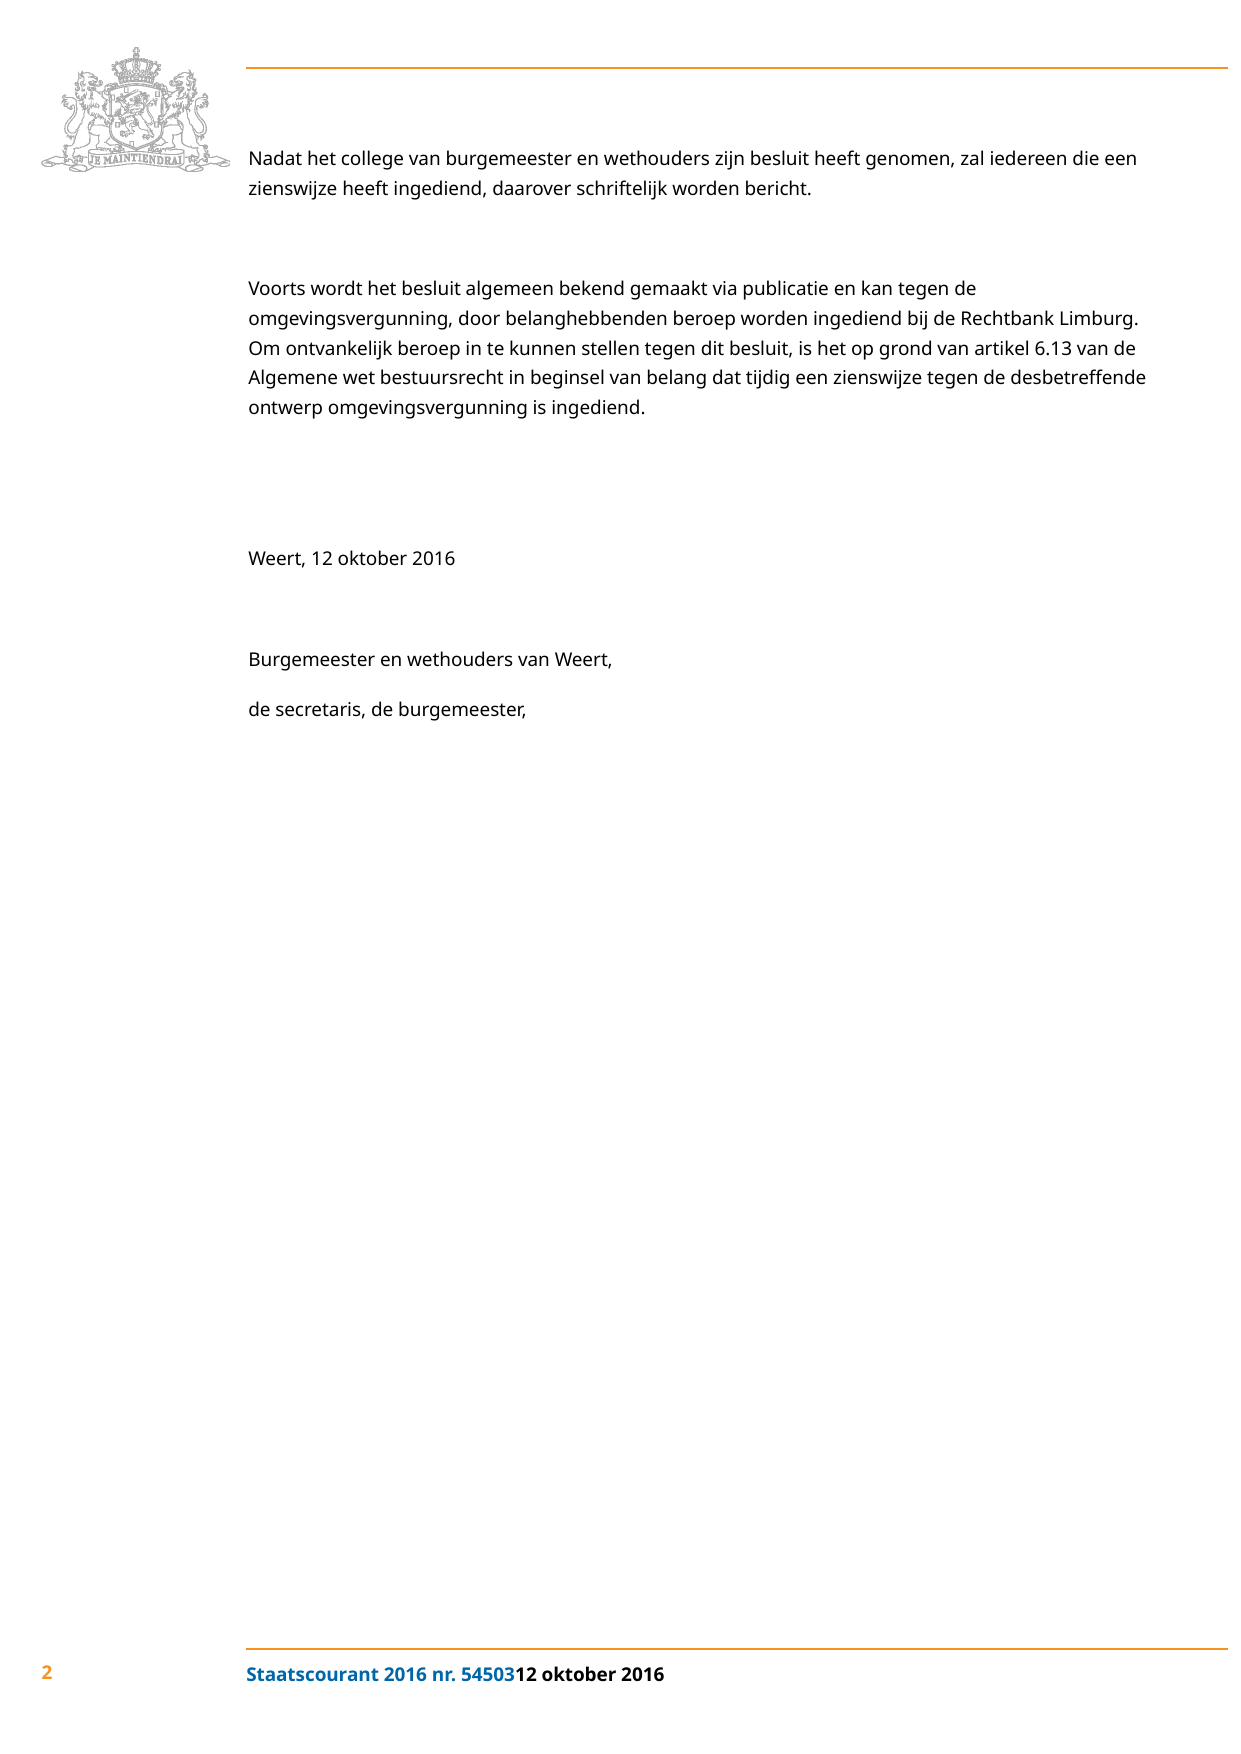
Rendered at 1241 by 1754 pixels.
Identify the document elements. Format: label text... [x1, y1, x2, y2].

text Voorts wordt het besluit algemeen bekend gemaakt via publicatie en kan tegen de omgevingsvergunning, door belanghebbenden beroep worden ingediend bij de Rechtbank Limburg. Om ontvankelijk beroep in te kunnen stellen tegen dit besluit, is het op grond van artikel 6.13 van de Algemene wet bestuursrecht in beginsel van belang dat tijdig een zienswijze tegen de desbetreffende ontwerp omgevingsvergunning is ingediend. [248, 276, 1152, 420]
text Nadat het college van burgemeester en wethouders zijn besluit heeft genomen, zal iedereen die een zienswijze heeft ingediend, daarover schriftelijk worden bericht. [248, 145, 1152, 201]
picture [41, 47, 231, 172]
text Burgemeester en wethouders van Weert, [248, 646, 1152, 672]
text Weert, 12 oktober 2016 [248, 545, 1152, 571]
text de secretaris, de burgemeester, [248, 696, 1152, 722]
